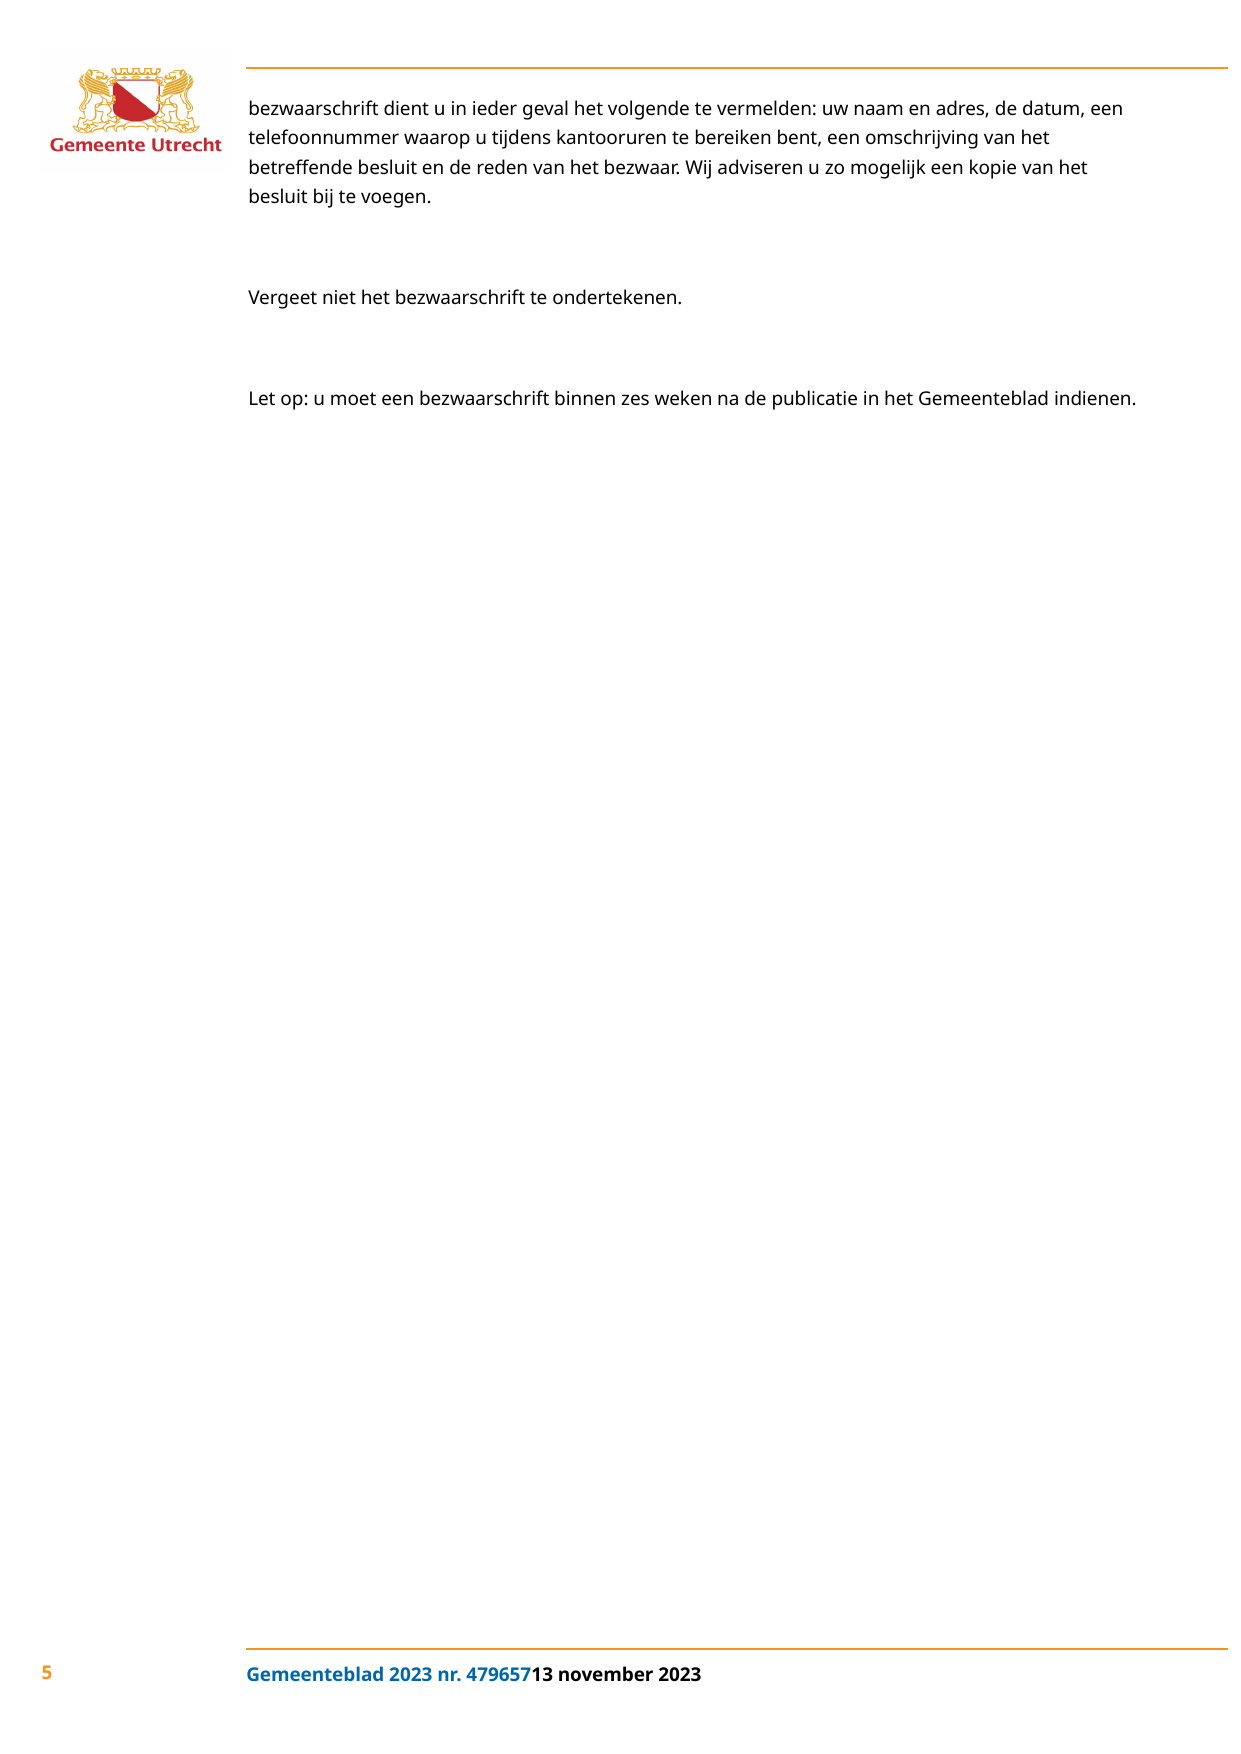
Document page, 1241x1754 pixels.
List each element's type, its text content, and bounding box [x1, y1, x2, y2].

text bezwaarschrift dient u in ieder geval het volgende te vermelden: uw naam en adres, de datum, een telefoonnummer waarop u tijdens kantooruren te bereiken bent, een omschrijving van het betreffende besluit en de reden van het bezwaar. Wij adviseren u zo mogelijk een kopie van het besluit bij te voegen. [248, 95, 1152, 209]
picture [41, 47, 231, 172]
text Let op: u moet een bezwaarschrift binnen zes weken na de publicatie in het Gemeenteblad indienen. [248, 385, 1152, 411]
text Vergeet niet het bezwaarschrift te ondertekenen. [248, 284, 1152, 310]
